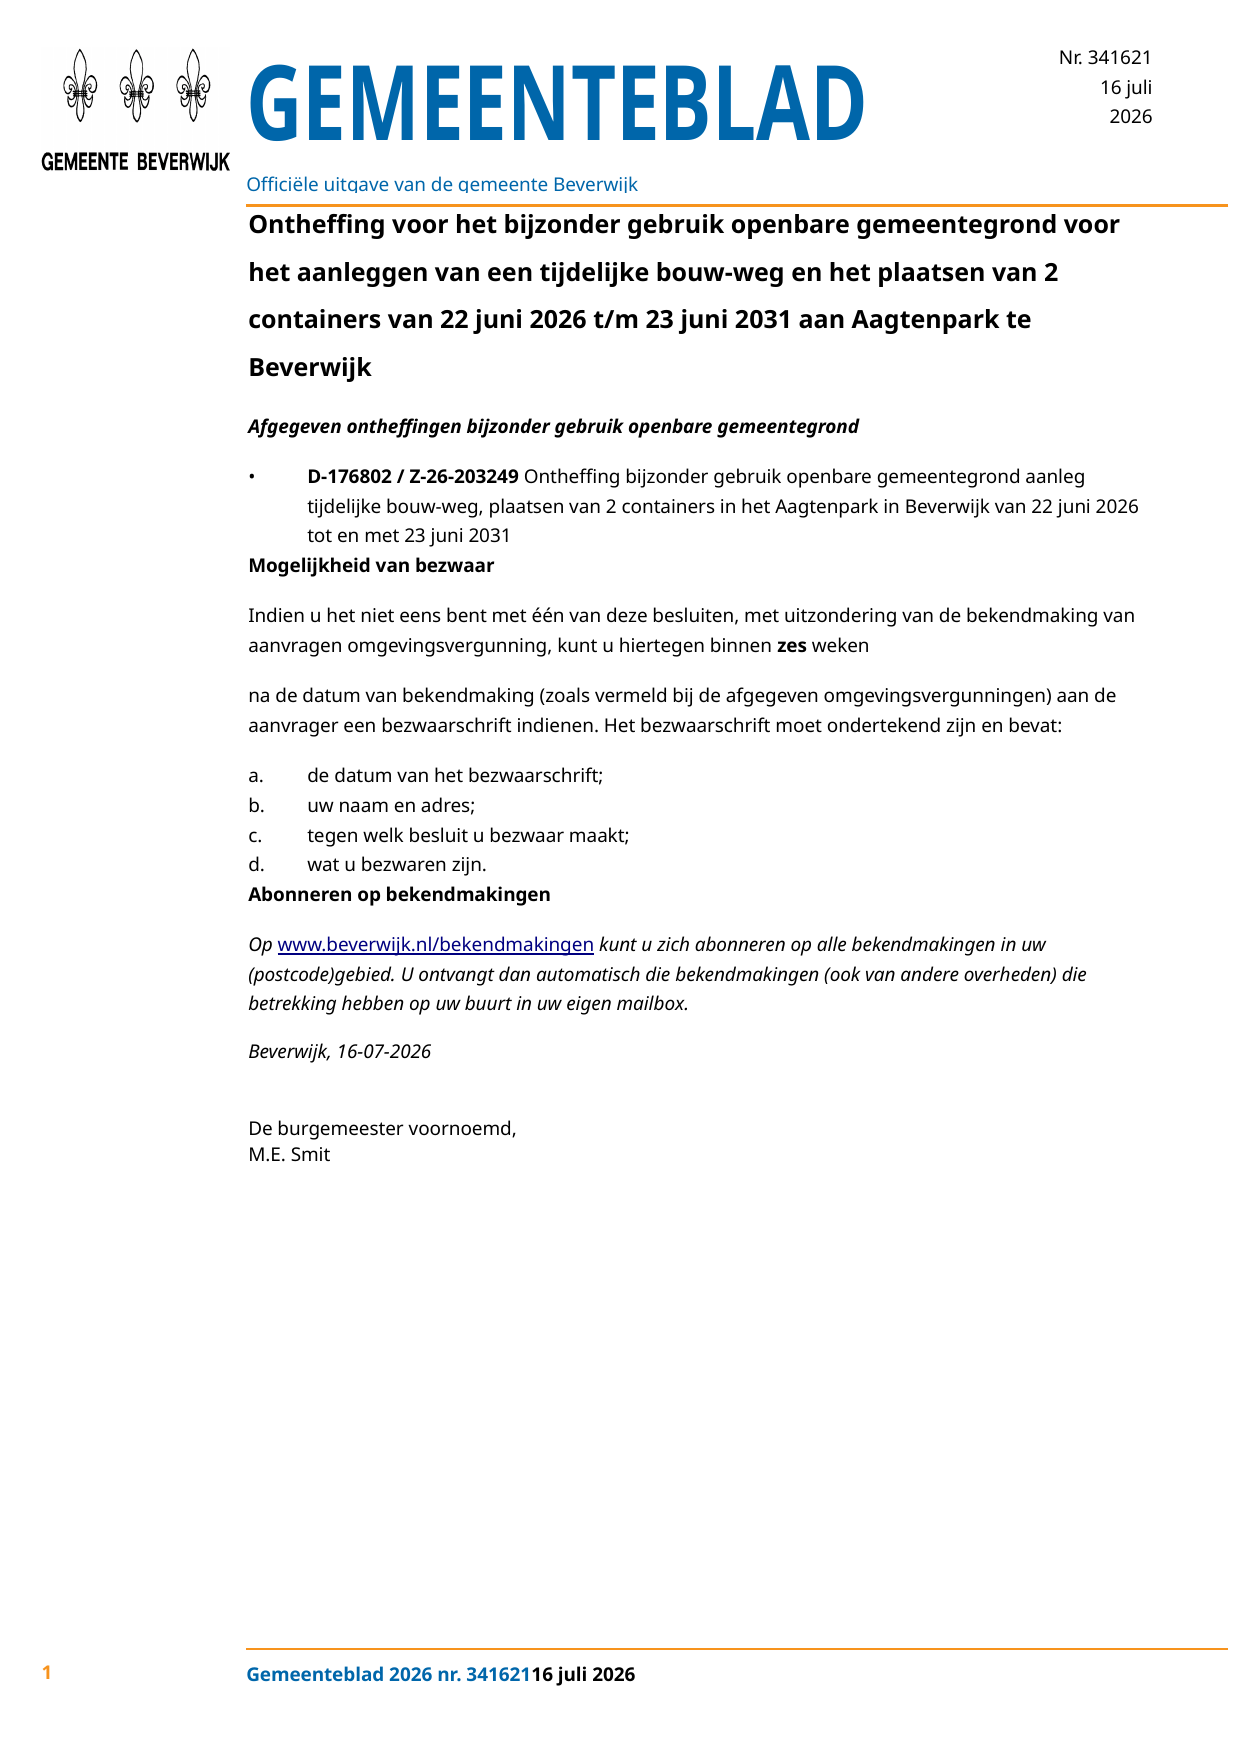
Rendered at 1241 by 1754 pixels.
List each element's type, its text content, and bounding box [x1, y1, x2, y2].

text na de datum van bekendmaking (zoals vermeld bij de afgegeven omgevingsvergunningen) aan de aanvrager een bezwaarschrift indienen. Het bezwaarschrift moet ondertekend zijn en bevat: [248, 683, 1152, 738]
list wat u bezwaren zijn. [248, 851, 1152, 877]
text De burgemeester voornoemd, [248, 1116, 1152, 1141]
text Afgegeven ontheffingen bijzonder gebruik openbare gemeentegrond [248, 413, 1152, 439]
list de datum van het bezwaarschrift; [248, 763, 1152, 788]
list uw naam en adres; [248, 792, 1152, 818]
text Beverwijk, 16-07-2026 [248, 1038, 1152, 1064]
text Op www.beverwijk.nl/bekendmakingen kunt u zich abonneren op alle bekendmakingen in uw (postcode)gebied. U ontvangt dan automatisch die bekendmakingen (ook van andere overheden) die betrekking hebben op uw buurt in uw eigen mailbox. [248, 931, 1152, 1016]
list D-176802 / Z-26-203249 Ontheffing bijzonder gebruik openbare gemeentegrond aanleg tijdelijke bouw-weg, plaatsen van 2 containers in het Aagtenpark in Beverwijk van 22 juni 2026 tot en met 23 juni 2031 [248, 463, 1152, 548]
text Mogelijkheid van bezwaar [248, 552, 1152, 578]
list tegen welk besluit u bezwaar maakt; [248, 822, 1152, 848]
text Ontheffing voor het bijzonder gebruik openbare gemeentegrond voor het aanleggen van een tijdelijke bouw-weg en het plaatsen van 2 containers van 22 juni 2026 t/m 23 juni 2031 aan Aagtenpark te Beverwijk [248, 207, 1152, 384]
text Abonneren op bekendmakingen [248, 881, 1152, 907]
picture [41, 47, 231, 172]
text M.E. Smit [248, 1141, 1152, 1167]
text Indien u het niet eens bent met één van deze besluiten, met uitzondering van de bekendmaking van aanvragen omgevingsvergunning, kunt u hiertegen binnen zes weken [248, 603, 1152, 658]
